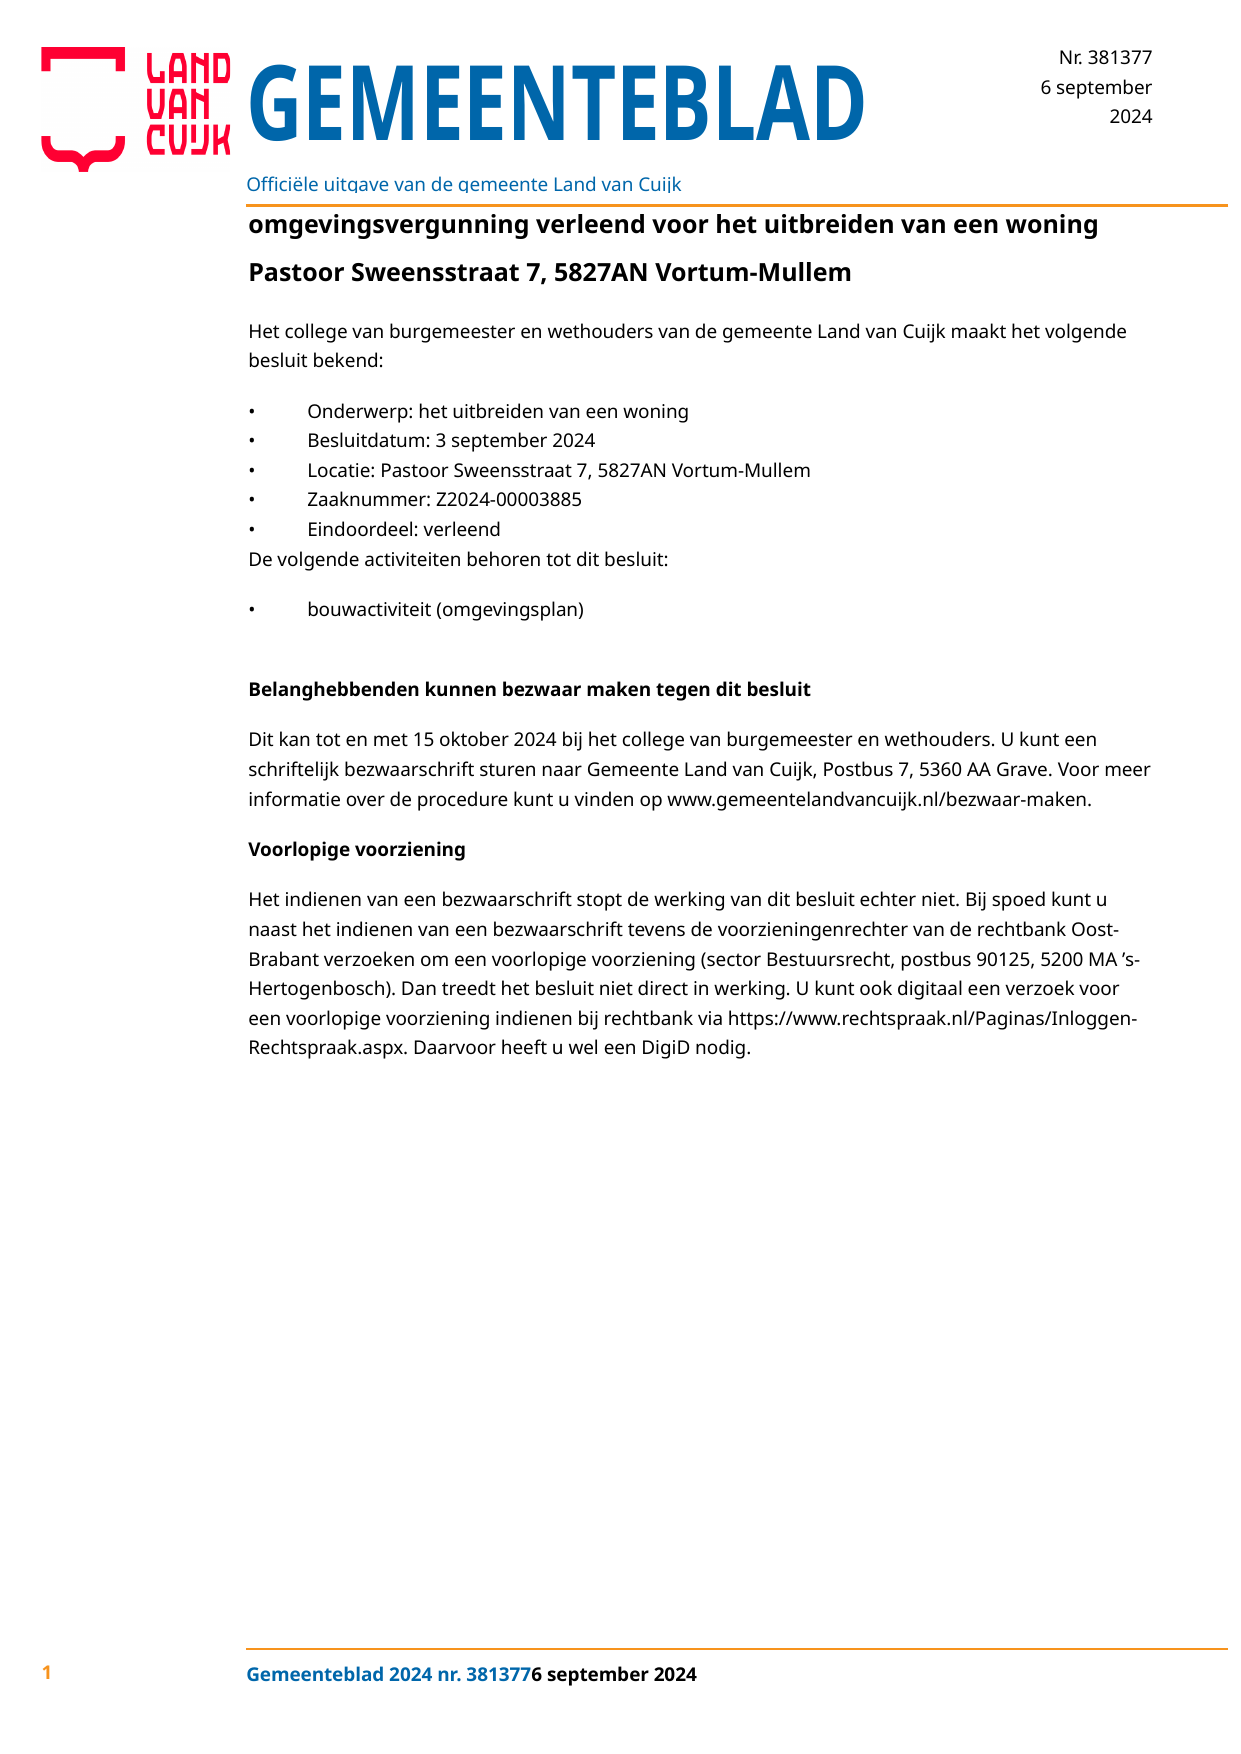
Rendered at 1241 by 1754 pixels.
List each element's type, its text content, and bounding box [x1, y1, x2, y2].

text Belanghebbenden kunnen bezwaar maken tegen dit besluit [248, 676, 1152, 702]
list Onderwerp: het uitbreiden van een woning [248, 398, 1152, 424]
text Het college van burgemeester en wethouders van de gemeente Land van Cuijk maakt het volgende besluit bekend: [248, 318, 1152, 373]
text Voorlopige voorziening [248, 836, 1152, 862]
text De volgende activiteiten behoren tot dit besluit: [248, 546, 1152, 572]
list bouwactiviteit (omgevingsplan) [248, 596, 1152, 622]
text omgevingsvergunning verleend voor het uitbreiden van een woning Pastoor Sweensstraat 7, 5827AN Vortum-Mullem [248, 207, 1152, 288]
list Besluitdatum: 3 september 2024 [248, 427, 1152, 453]
text Dit kan tot en met 15 oktober 2024 bij het college van burgemeester en wethouders. U kunt een schriftelijk bezwaarschrift sturen naar Gemeente Land van Cuijk, Postbus 7, 5360 AA Grave. Voor meer informatie over de procedure kunt u vinden op www.gemeentelandvancuijk.nl/bezwaar-maken. [248, 727, 1152, 812]
text Het indienen van een bezwaarschrift stopt de werking van dit besluit echter niet. Bij spoed kunt u naast het indienen van een bezwaarschrift tevens de voorzieningenrechter van de rechtbank Oost-Brabant verzoeken om een voorlopige voorziening (sector Bestuursrecht, postbus 90125, 5200 MA ’s-Hertogenbosch). Dan treedt het besluit niet direct in werking. U kunt ook digitaal een verzoek voor een voorlopige voorziening indienen bij rechtbank via https://www.rechtspraak.nl/Paginas/Inloggen-Rechtspraak.aspx. Daarvoor heeft u wel een DigiD nodig. [248, 887, 1152, 1060]
list Locatie: Pastoor Sweensstraat 7, 5827AN Vortum-Mullem [248, 457, 1152, 483]
picture [41, 47, 231, 172]
list Eindoordeel: verleend [248, 516, 1152, 542]
list Zaaknummer: Z2024-00003885 [248, 487, 1152, 512]
